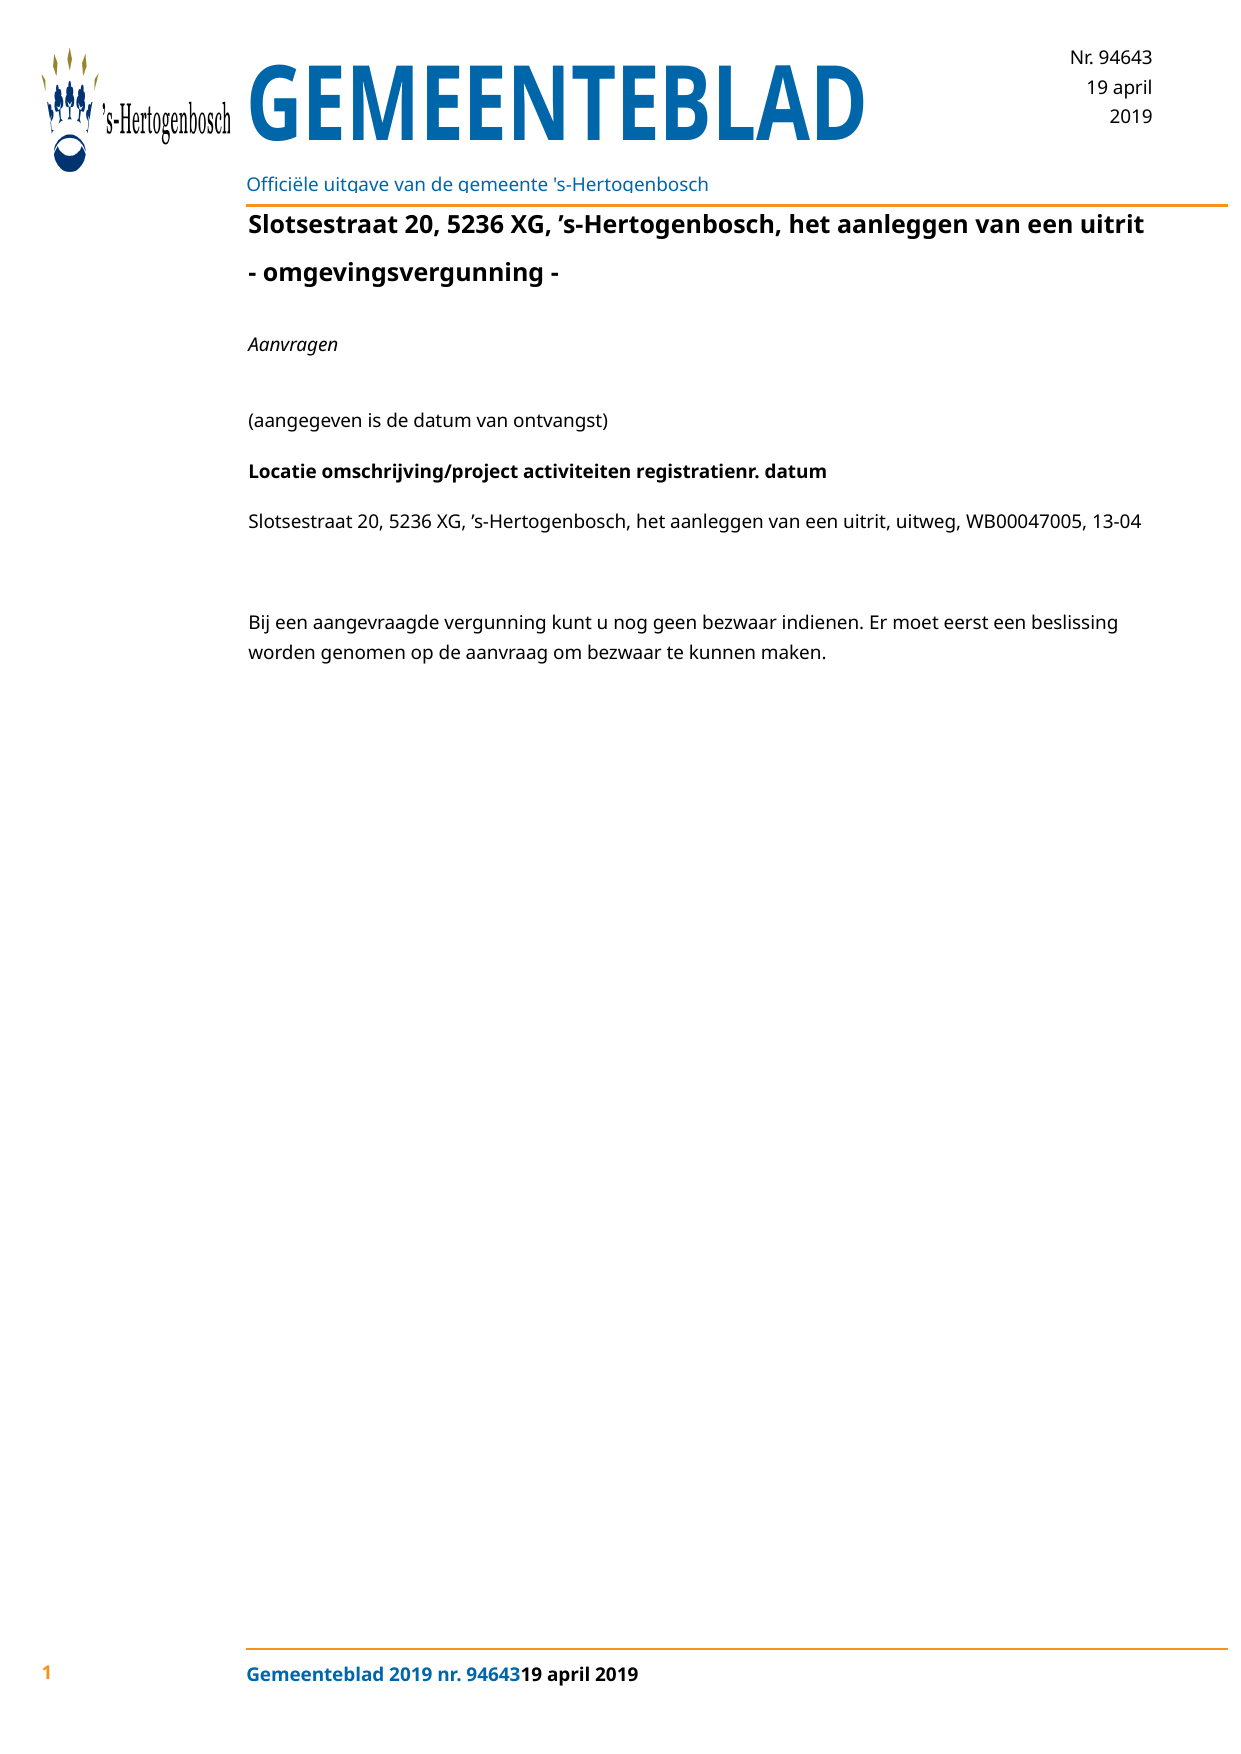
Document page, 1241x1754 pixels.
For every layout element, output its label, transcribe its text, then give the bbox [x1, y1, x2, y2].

text Locatie omschrijving/project activiteiten registratienr. datum [248, 458, 1152, 484]
text Bij een aangevraagde vergunning kunt u nog geen bezwaar indienen. Er moet eerst een beslissing worden genomen op de aanvraag om bezwaar te kunnen maken. [248, 609, 1152, 664]
text Slotsestraat 20, 5236 XG, ’s-Hertogenbosch, het aanleggen van een uitrit - omgevingsvergunning - [248, 207, 1152, 288]
text Slotsestraat 20, 5236 XG, ’s-Hertogenbosch, het aanleggen van een uitrit, uitweg, WB00047005, 13-04 [248, 508, 1152, 534]
text (aangegeven is de datum van ontvangst) [248, 408, 1152, 433]
picture [41, 47, 231, 172]
text Aanvragen [248, 331, 1152, 357]
